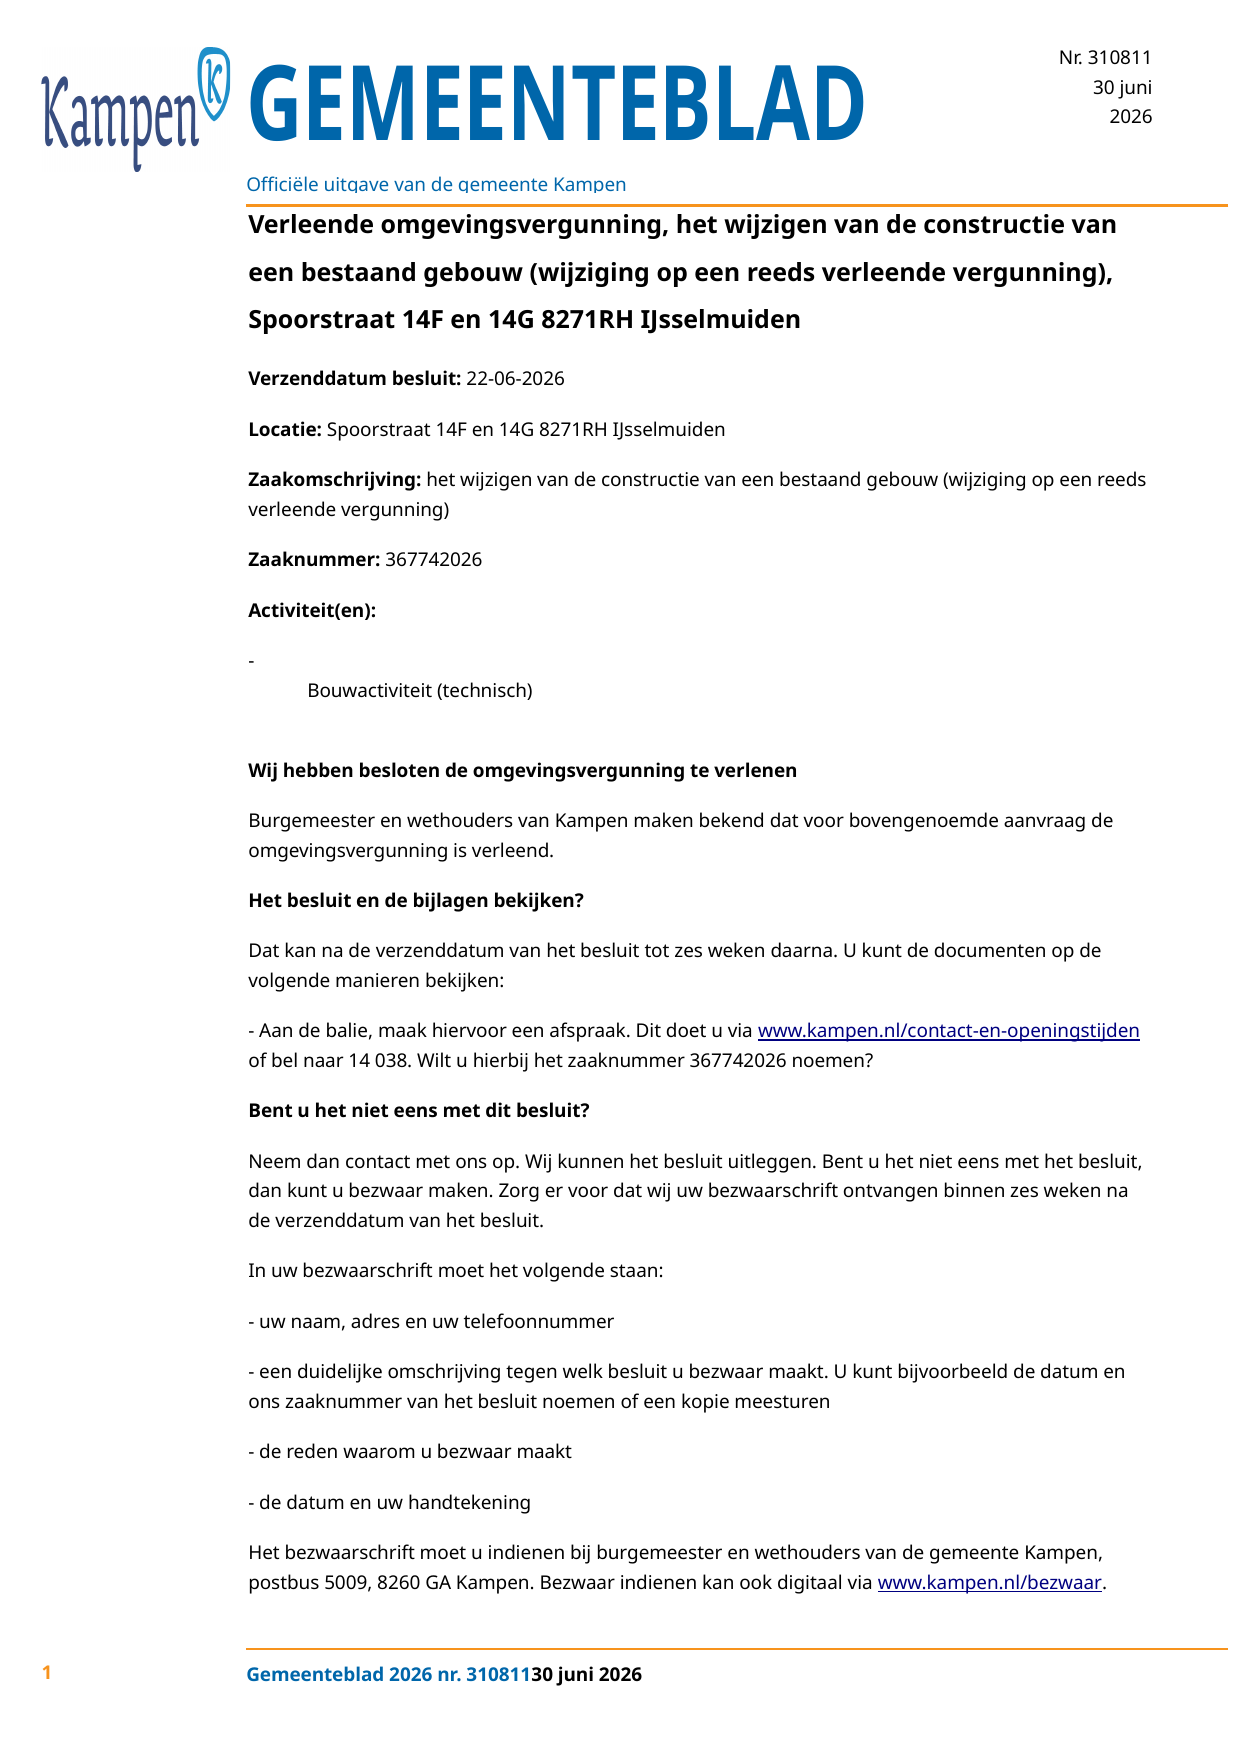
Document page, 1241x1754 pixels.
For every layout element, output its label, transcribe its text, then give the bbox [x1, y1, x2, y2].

text Dat kan na de verzenddatum van het besluit tot zes weken daarna. U kunt de documenten op de volgende manieren bekijken: [248, 938, 1152, 993]
text Neem dan contact met ons op. Wij kunnen het besluit uitleggen. Bent u het niet eens met het besluit, dan kunt u bezwaar maken. Zorg er voor dat wij uw bezwaarschrift ontvangen binnen zes weken na de verzenddatum van het besluit. [248, 1148, 1152, 1233]
text - de reden waarom u bezwaar maakt [248, 1438, 1152, 1464]
text Verzenddatum besluit: 22-06-2026 [248, 366, 1152, 391]
text Wij hebben besloten de omgevingsvergunning te verlenen [248, 757, 1152, 782]
text Verleende omgevingsvergunning, het wijzigen van de constructie van een bestaand gebouw (wijziging op een reeds verleende vergunning), Spoorstraat 14F en 14G 8271RH IJsselmuiden [248, 207, 1152, 336]
text - een duidelijke omschrijving tegen welk besluit u bezwaar maakt. U kunt bijvoorbeeld de datum en ons zaaknummer van het besluit noemen of een kopie meesturen [248, 1358, 1152, 1414]
text Bent u het niet eens met dit besluit? [248, 1098, 1152, 1123]
text Het bezwaarschrift moet u indienen bij burgemeester en wethouders van de gemeente Kampen, postbus 5009, 8260 GA Kampen. Bezwaar indienen kan ook digitaal via www.kampen.nl/bezwaar. [248, 1539, 1152, 1594]
text In uw bezwaarschrift moet het volgende staan: [248, 1258, 1152, 1283]
text Het besluit en de bijlagen bekijken? [248, 887, 1152, 913]
text Locatie: Spoorstraat 14F en 14G 8271RH IJsselmuiden [248, 416, 1152, 442]
text Activiteit(en): [248, 597, 1152, 622]
text - Aan de balie, maak hiervoor een afspraak. Dit doet u via www.kampen.nl/contact-en-openingstijden of bel naar 14 038. Wilt u hierbij het zaaknummer 367742026 noemen? [248, 1018, 1152, 1073]
text - uw naam, adres en uw telefoonnummer [248, 1308, 1152, 1334]
text Zaaknummer: 367742026 [248, 546, 1152, 572]
text Burgemeester en wethouders van Kampen maken bekend dat voor bovengenoemde aanvraag de omgevingsvergunning is verleend. [248, 807, 1152, 862]
list Bouwactiviteit (technisch) [248, 677, 1152, 702]
picture [41, 47, 231, 172]
text Zaakomschrijving: het wijzigen van de constructie van een bestaand gebouw (wijziging op een reeds verleende vergunning) [248, 466, 1152, 522]
text - de datum en uw handtekening [248, 1489, 1152, 1514]
